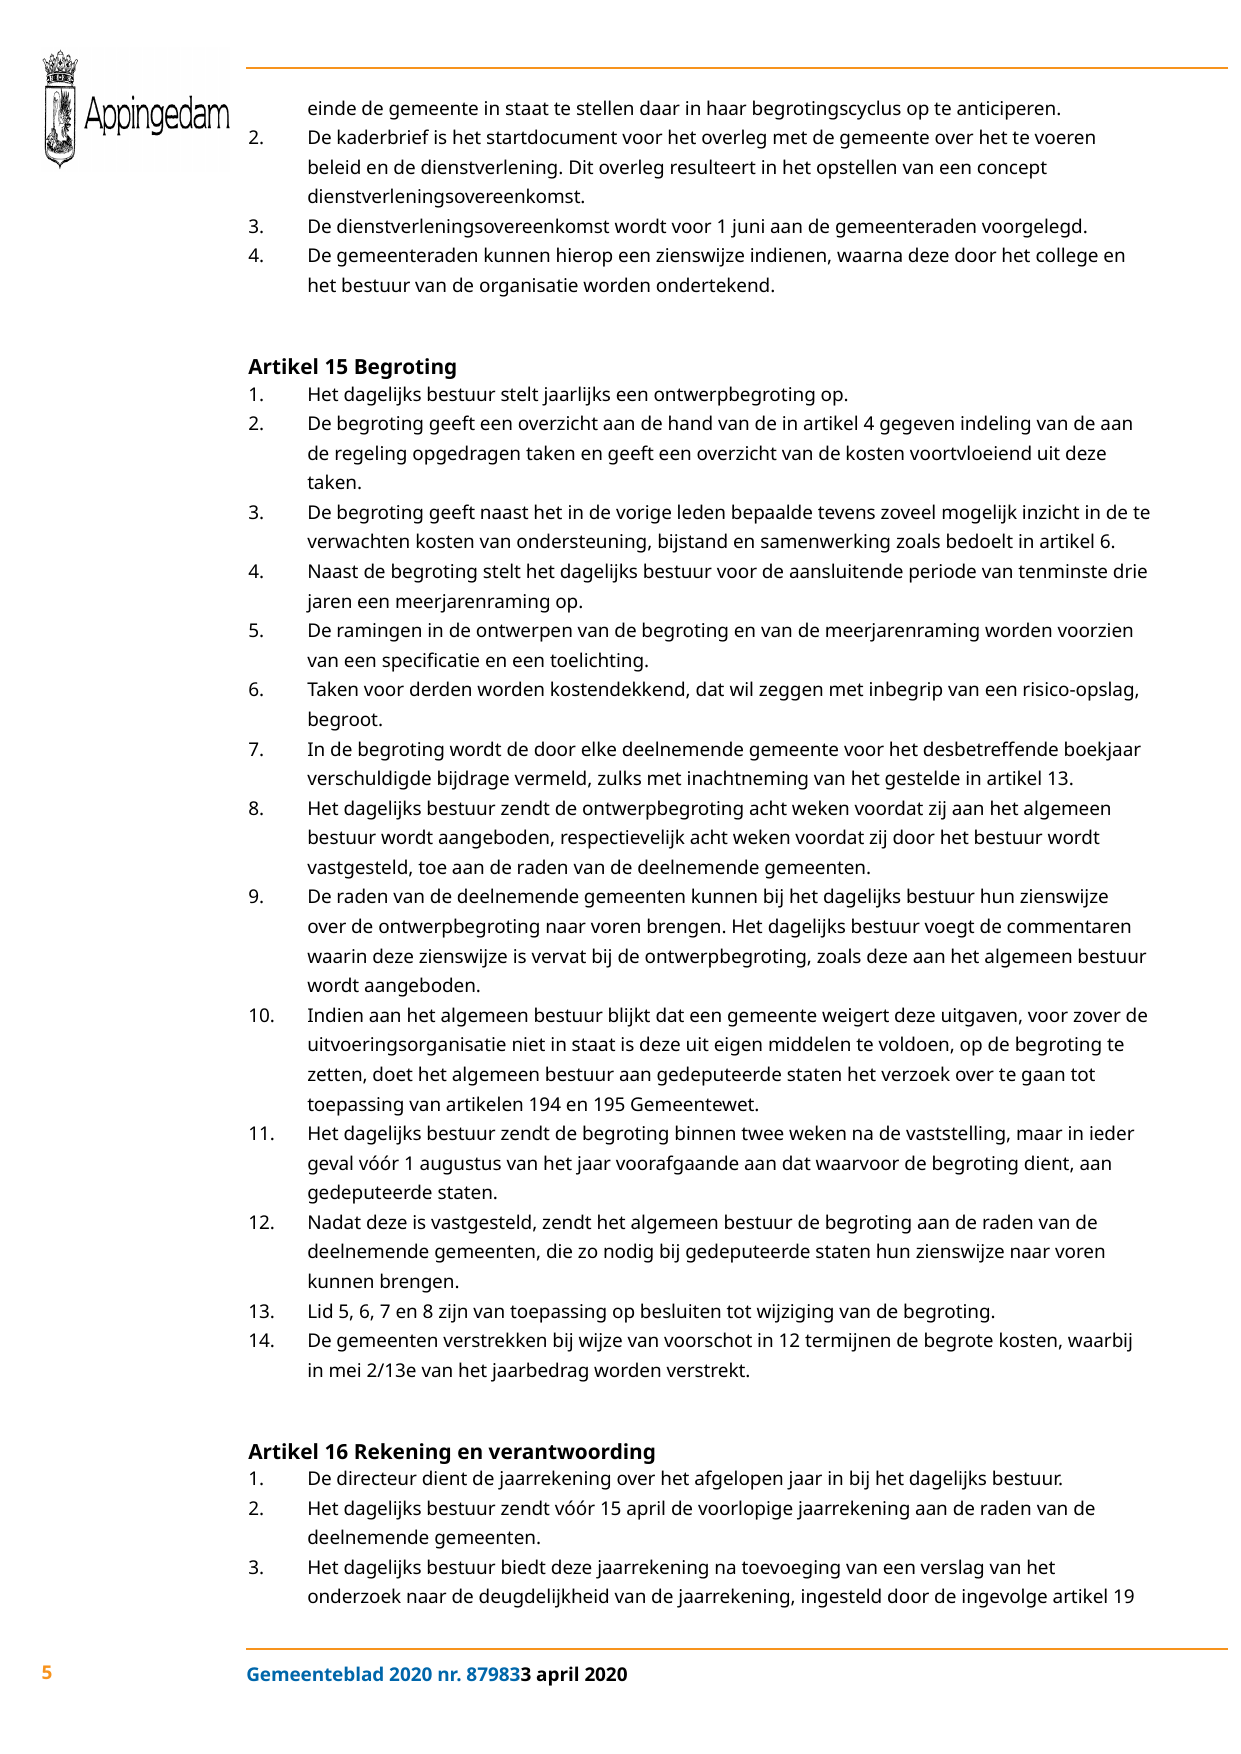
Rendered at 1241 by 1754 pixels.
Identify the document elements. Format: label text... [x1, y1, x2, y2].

list Het dagelijks bestuur biedt deze jaarrekening na toevoeging van een verslag van het onderzoek naar de deugdelijkheid van de jaarrekening, ingesteld door de ingevolge artikel 19 [248, 1554, 1152, 1609]
text Artikel 15 Begroting [248, 352, 1152, 381]
list Indien aan het algemeen bestuur blijkt dat een gemeente weigert deze uitgaven, voor zover de uitvoeringsorganisatie niet in staat is deze uit eigen middelen te voldoen, op de begroting te zetten, doet het algemeen bestuur aan gedeputeerde staten het verzoek over te gaan tot toepassing van artikelen 194 en 195 Gemeentewet. [248, 1002, 1152, 1116]
list De directeur dient de jaarrekening over het afgelopen jaar in bij het dagelijks bestuur. [248, 1465, 1152, 1491]
list De raden van de deelnemende gemeenten kunnen bij het dagelijks bestuur hun zienswijze over de ontwerpbegroting naar voren brengen. Het dagelijks bestuur voegt de commentaren waarin deze zienswijze is vervat bij de ontwerpbegroting, zoals deze aan het algemeen bestuur wordt aangeboden. [248, 884, 1152, 998]
list Het dagelijks bestuur zendt vóór 15 april de voorlopige jaarrekening aan de raden van de deelnemende gemeenten. [248, 1495, 1152, 1550]
list Lid 5, 6, 7 en 8 zijn van toepassing op besluiten tot wijziging van de begroting. [248, 1298, 1152, 1323]
list De gemeenten verstrekken bij wijze van voorschot in 12 termijnen de begrote kosten, waarbij in mei 2/13e van het jaarbedrag worden verstrekt. [248, 1327, 1152, 1383]
list Het dagelijks bestuur zendt de begroting binnen twee weken na de vaststelling, maar in ieder geval vóór 1 augustus van het jaar voorafgaande aan dat waarvoor de begroting dient, aan gedeputeerde staten. [248, 1120, 1152, 1205]
list einde de gemeente in staat te stellen daar in haar begrotingscyclus op te anticiperen. [248, 95, 1152, 121]
list In de begroting wordt de door elke deelnemende gemeente voor het desbetreffende boekjaar verschuldigde bijdrage vermeld, zulks met inachtneming van het gestelde in artikel 13. [248, 736, 1152, 791]
list De kaderbrief is het startdocument voor het overleg met de gemeente over het te voeren beleid en de dienstverlening. Dit overleg resulteert in het opstellen van een concept dienstverleningsovereenkomst. [248, 124, 1152, 209]
list De gemeenteraden kunnen hierop een zienswijze indienen, waarna deze door het college en het bestuur van de organisatie worden ondertekend. [248, 243, 1152, 298]
list Het dagelijks bestuur zendt de ontwerpbegroting acht weken voordat zij aan het algemeen bestuur wordt aangeboden, respectievelijk acht weken voordat zij door het bestuur wordt vastgesteld, toe aan de raden van de deelnemende gemeenten. [248, 795, 1152, 880]
list Nadat deze is vastgesteld, zendt het algemeen bestuur de begroting aan de raden van de deelnemende gemeenten, die zo nodig bij gedeputeerde staten hun zienswijze naar voren kunnen brengen. [248, 1209, 1152, 1294]
list De ramingen in de ontwerpen van de begroting en van de meerjarenraming worden voorzien van een specificatie en een toelichting. [248, 617, 1152, 673]
text Artikel 16 Rekening en verantwoording [248, 1437, 1152, 1465]
list De begroting geeft een overzicht aan de hand van de in artikel 4 gegeven indeling van de aan de regeling opgedragen taken en geeft een overzicht van de kosten voortvloeiend uit deze taken. [248, 410, 1152, 495]
list Naast de begroting stelt het dagelijks bestuur voor de aansluitende periode van tenminste drie jaren een meerjarenraming op. [248, 558, 1152, 613]
list De begroting geeft naast het in de vorige leden bepaalde tevens zoveel mogelijk inzicht in de te verwachten kosten van ondersteuning, bijstand en samenwerking zoals bedoelt in artikel 6. [248, 499, 1152, 554]
list De dienstverleningsovereenkomst wordt voor 1 juni aan de gemeenteraden voorgelegd. [248, 213, 1152, 239]
list Het dagelijks bestuur stelt jaarlijks een ontwerpbegroting op. [248, 381, 1152, 406]
picture [41, 47, 231, 172]
list Taken voor derden worden kostendekkend, dat wil zeggen met inbegrip van een risico-opslag, begroot. [248, 677, 1152, 732]
